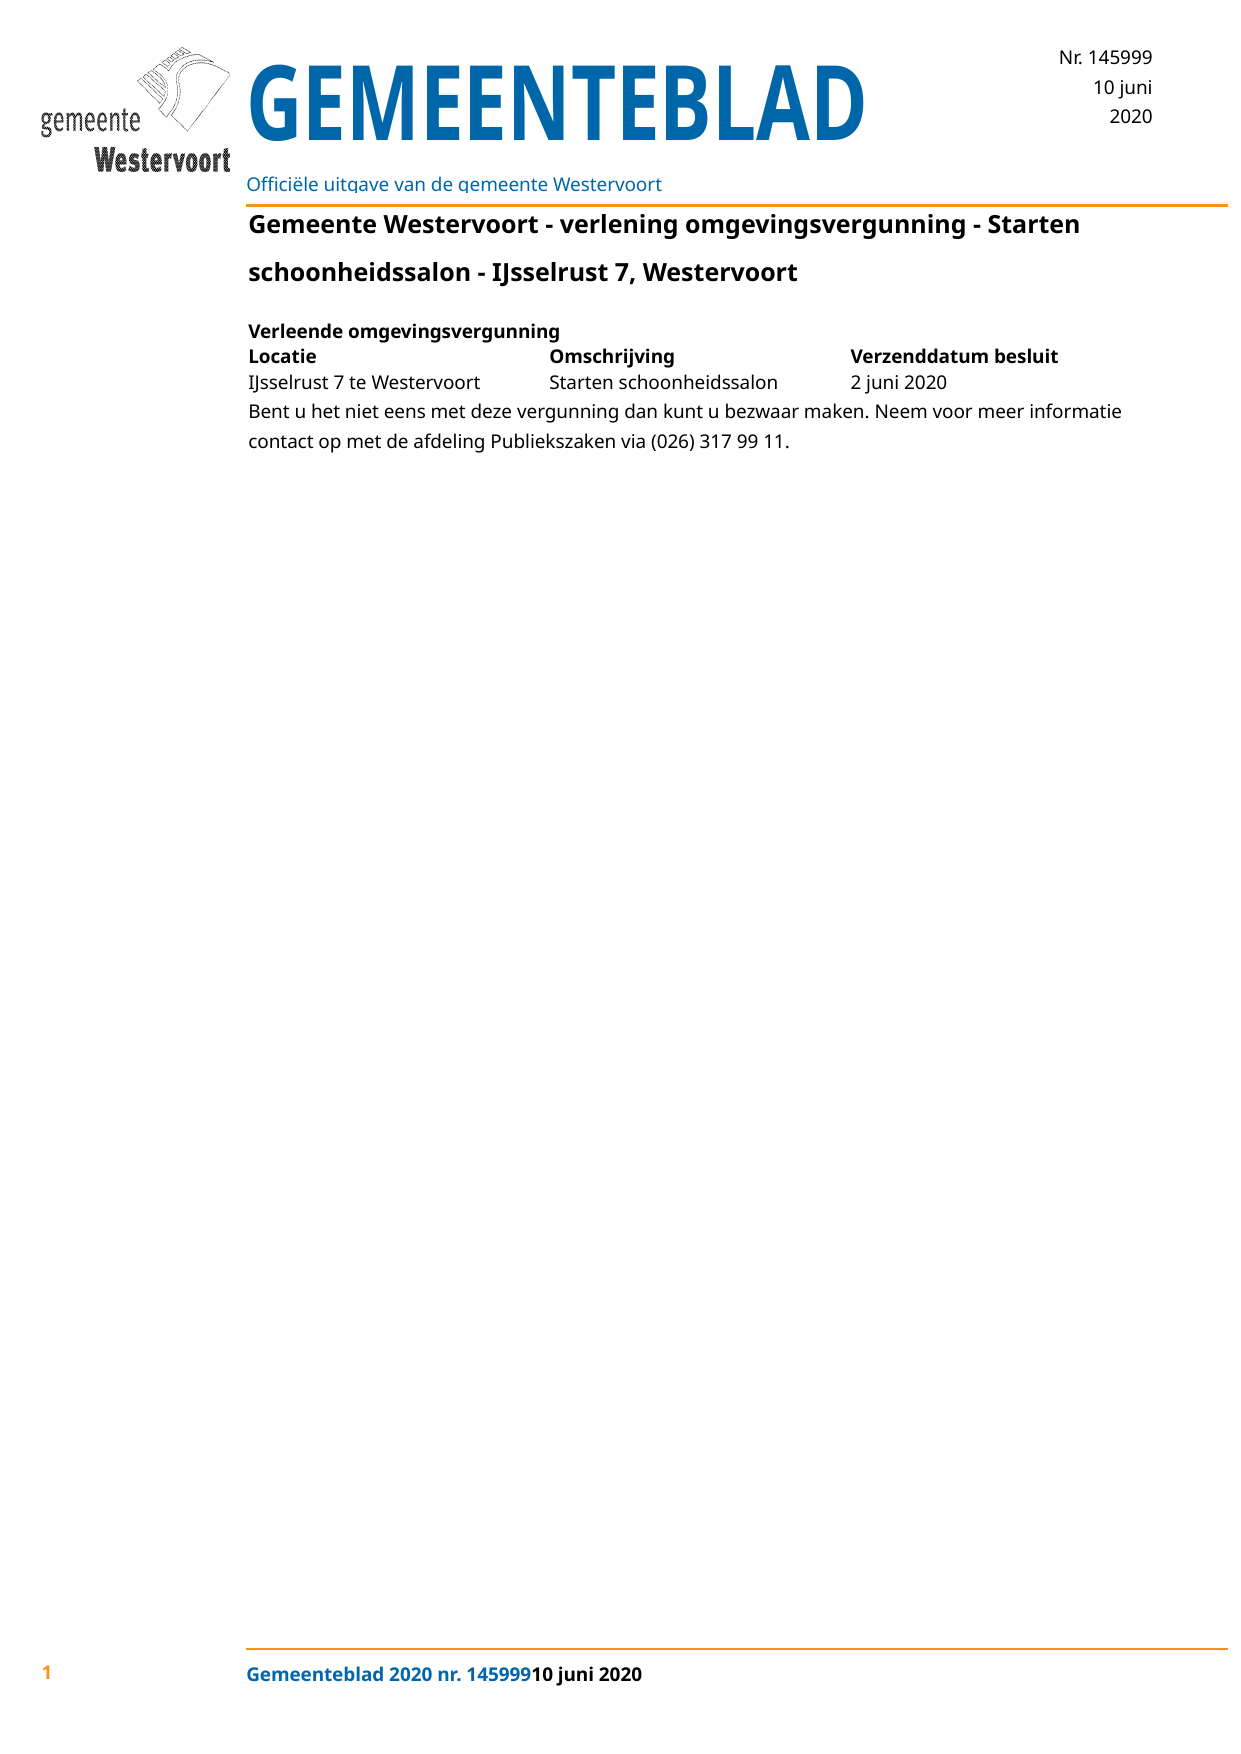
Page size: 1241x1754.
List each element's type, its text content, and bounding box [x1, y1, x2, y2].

text Gemeente Westervoort - verlening omgevingsvergunning - Starten schoonheidssalon - IJsselrust 7, Westervoort [248, 207, 1152, 288]
table_cell IJsselrust 7 te Westervoort [248, 370, 549, 395]
table_cell Omschrijving [549, 344, 850, 369]
table_cell Verzenddatum besluit [850, 344, 1152, 369]
table_cell 2 juni 2020 [850, 370, 1152, 395]
text Bent u het niet eens met deze vergunning dan kunt u bezwaar maken. Neem voor meer informatie contact op met de afdeling Publiekszaken via (026) 317 99 11. [248, 398, 1152, 454]
table_header Verleende omgevingsvergunning [248, 318, 1152, 344]
table_cell Locatie [248, 344, 549, 369]
picture [41, 47, 231, 172]
table_cell Starten schoonheidssalon [549, 370, 850, 395]
